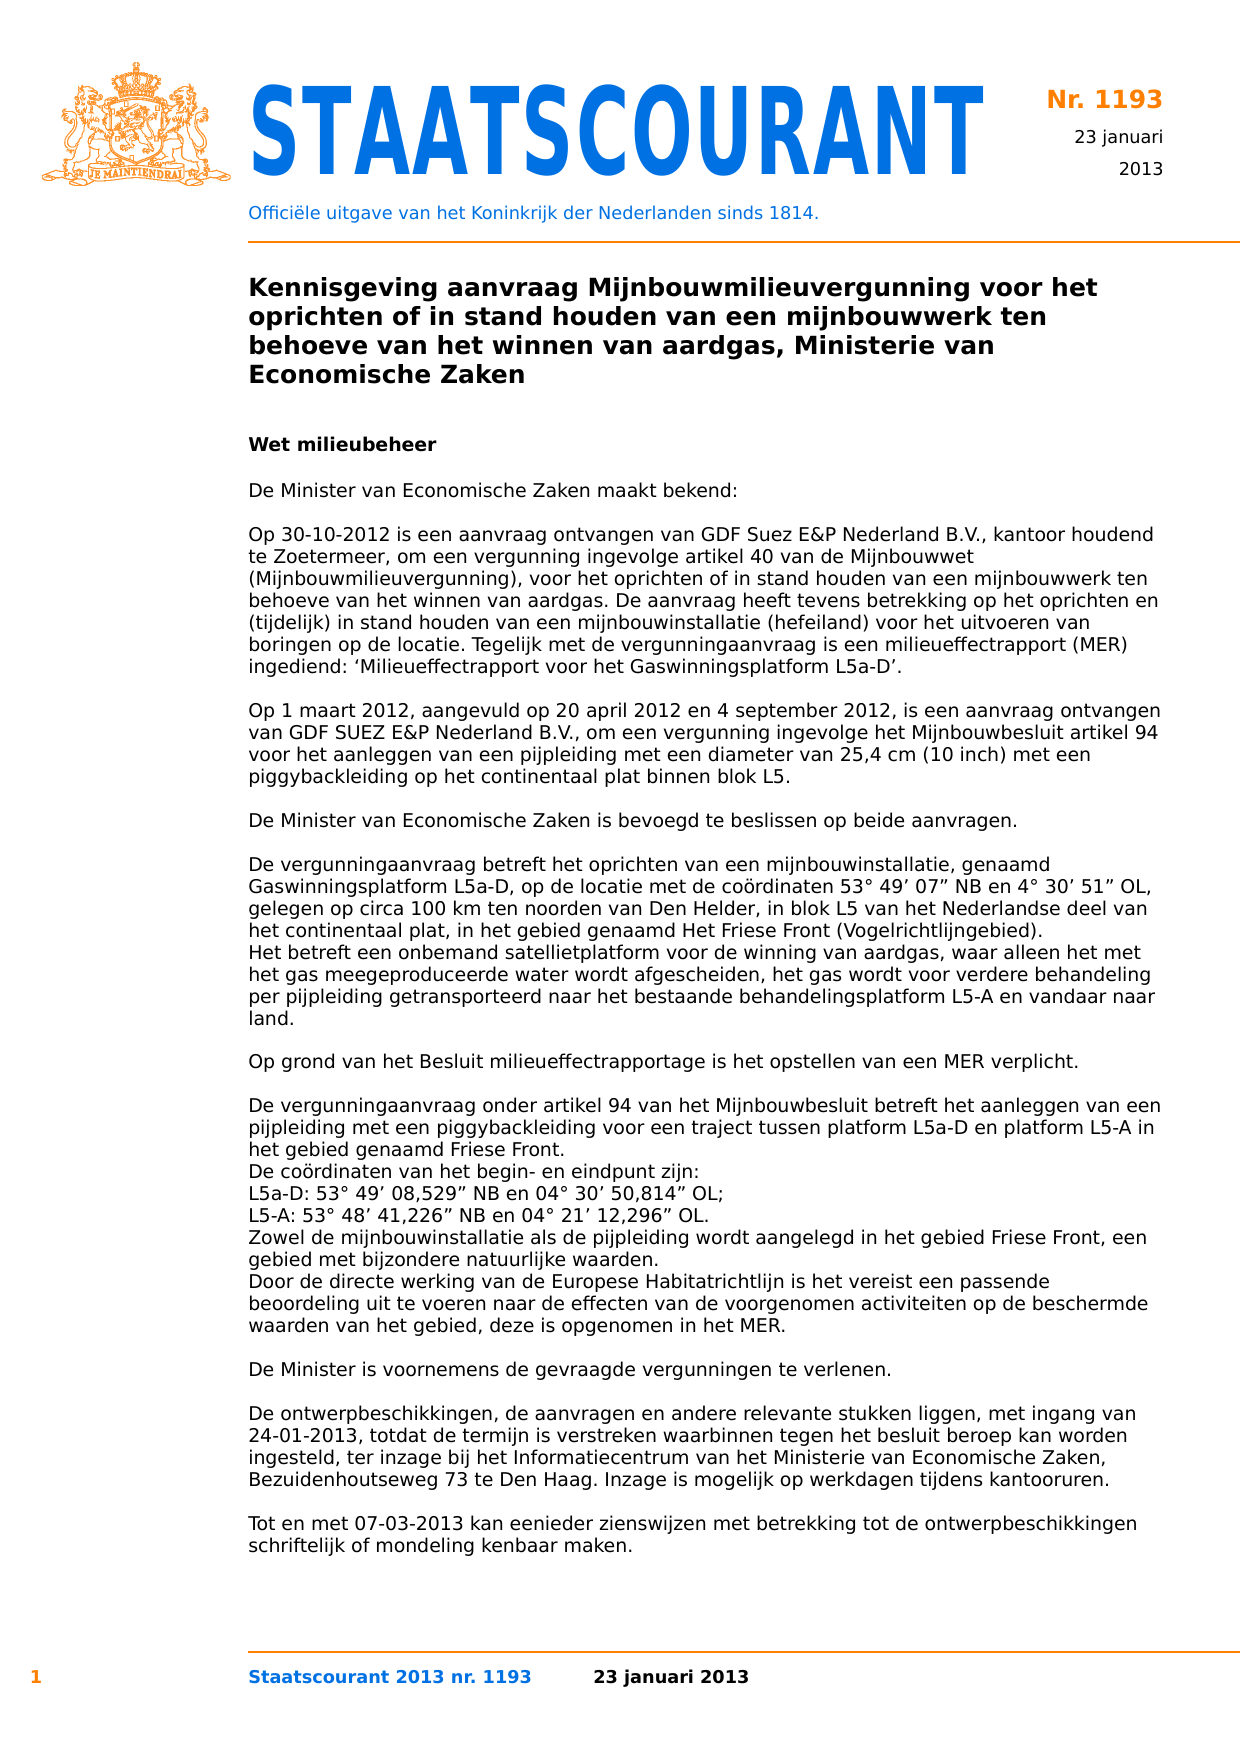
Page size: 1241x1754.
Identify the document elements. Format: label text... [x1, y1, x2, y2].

table_cell Officiële uitgave van het Koninkrijk der Nederlanden sinds 1814. [248, 203, 1240, 241]
text De Minister is voornemens de gevraagde vergunningen te verlenen. [248, 1359, 1163, 1381]
text Op 30-10-2012 is een aanvraag ontvangen van GDF Suez E&P Nederland B.V., kantoor houdend te Zoetermeer, om een vergunning ingevolge artikel 40 van de Mijnbouwwet (Mijnbouwmilieuvergunning), voor het oprichten of in stand houden van een mijnbouwwerk ten behoeve van het winnen van aardgas. De aanvraag heeft tevens betrekking op het oprichten en (tijdelijk) in stand houden van een mijnbouwinstallatie (hefeiland) voor het uitvoeren van boringen op de locatie. Tegelijk met de vergunningaanvraag is een milieueffectrapport (MER) ingediend: ‘Milieueffectrapport voor het Gaswinningsplatform L5a-D’. [248, 524, 1163, 678]
text De coördinaten van het begin- en eindpunt zijn: [248, 1161, 1163, 1183]
table_cell 2013 [998, 153, 1240, 203]
table_header STAATSCOURANT [248, 62, 998, 203]
text De Minister van Economische Zaken maakt bekend: [248, 480, 1163, 502]
text Tot en met 07-03-2013 kan eenieder zienswijzen met betrekking tot de ontwerpbeschikkingen schriftelijk of mondeling kenbaar maken. [248, 1512, 1163, 1556]
text L5a-D: 53° 49’ 08,529” NB en 04° 30’ 50,814” OL; [248, 1183, 1163, 1205]
subtitle Kennisgeving aanvraag Mijnbouwmilieuvergunning voor het oprichten of in stand houden van een mijnbouwwerk ten behoeve van het winnen van aardgas, Ministerie van Economische Zaken [248, 273, 1163, 390]
subtitle Wet milieubeheer [248, 433, 1163, 455]
table_header Nr. 1193 [998, 62, 1240, 121]
text De Minister van Economische Zaken is bevoegd te beslissen op beide aanvragen. [248, 810, 1163, 832]
text De ontwerpbeschikkingen, de aanvragen en andere relevante stukken liggen, met ingang van 24-01-2013, totdat de termijn is verstreken waarbinnen tegen het besluit beroep kan worden ingesteld, ter inzage bij het Informatiecentrum van het Ministerie van Economische Zaken, Bezuidenhoutseweg 73 te Den Haag. Inzage is mogelijk op werkdagen tijdens kantooruren. [248, 1403, 1163, 1491]
text Door de directe werking van de Europese Habitatrichtlijn is het vereist een passende beoordeling uit te voeren naar de effecten van de voorgenomen activiteiten op de beschermde waarden van het gebied, deze is opgenomen in het MER. [248, 1271, 1163, 1337]
table_cell 23 januari [998, 121, 1240, 153]
text Zowel de mijnbouwinstallatie als de pijpleiding wordt aangelegd in het gebied Friese Front, een gebied met bijzondere natuurlijke waarden. [248, 1227, 1163, 1271]
text De vergunningaanvraag betreft het oprichten van een mijnbouwinstallatie, genaamd Gaswinningsplatform L5a-D, op de locatie met de coördinaten 53° 49’ 07” NB en 4° 30’ 51” OL, gelegen op circa 100 km ten noorden van Den Helder, in blok L5 van het Nederlandse deel van het continentaal plat, in het gebied genaamd Het Friese Front (Vogelrichtlijngebied). [248, 854, 1163, 942]
picture [41, 62, 231, 186]
text Het betreft een onbemand satellietplatform voor de winning van aardgas, waar alleen het met het gas meegeproduceerde water wordt afgescheiden, het gas wordt voor verdere behandeling per pijpleiding getransporteerd naar het bestaande behandelingsplatform L5-A en vandaar naar land. [248, 942, 1163, 1029]
text L5-A: 53° 48’ 41,226” NB en 04° 21’ 12,296” OL. [248, 1205, 1163, 1227]
text De vergunningaanvraag onder artikel 94 van het Mijnbouwbesluit betreft het aanleggen van een pijpleiding met een piggybackleiding voor een traject tussen platform L5a-D en platform L5-A in het gebied genaamd Friese Front. [248, 1095, 1163, 1161]
table_header [25, 62, 248, 241]
text Op 1 maart 2012, aangevuld op 20 april 2012 en 4 september 2012, is een aanvraag ontvangen van GDF SUEZ E&P Nederland B.V., om een vergunning ingevolge het Mijnbouwbesluit artikel 94 voor het aanleggen van een pijpleiding met een diameter van 25,4 cm (10 inch) met een piggybackleiding op het continentaal plat binnen blok L5. [248, 700, 1163, 788]
text Op grond van het Besluit milieueffectrapportage is het opstellen van een MER verplicht. [248, 1051, 1163, 1073]
